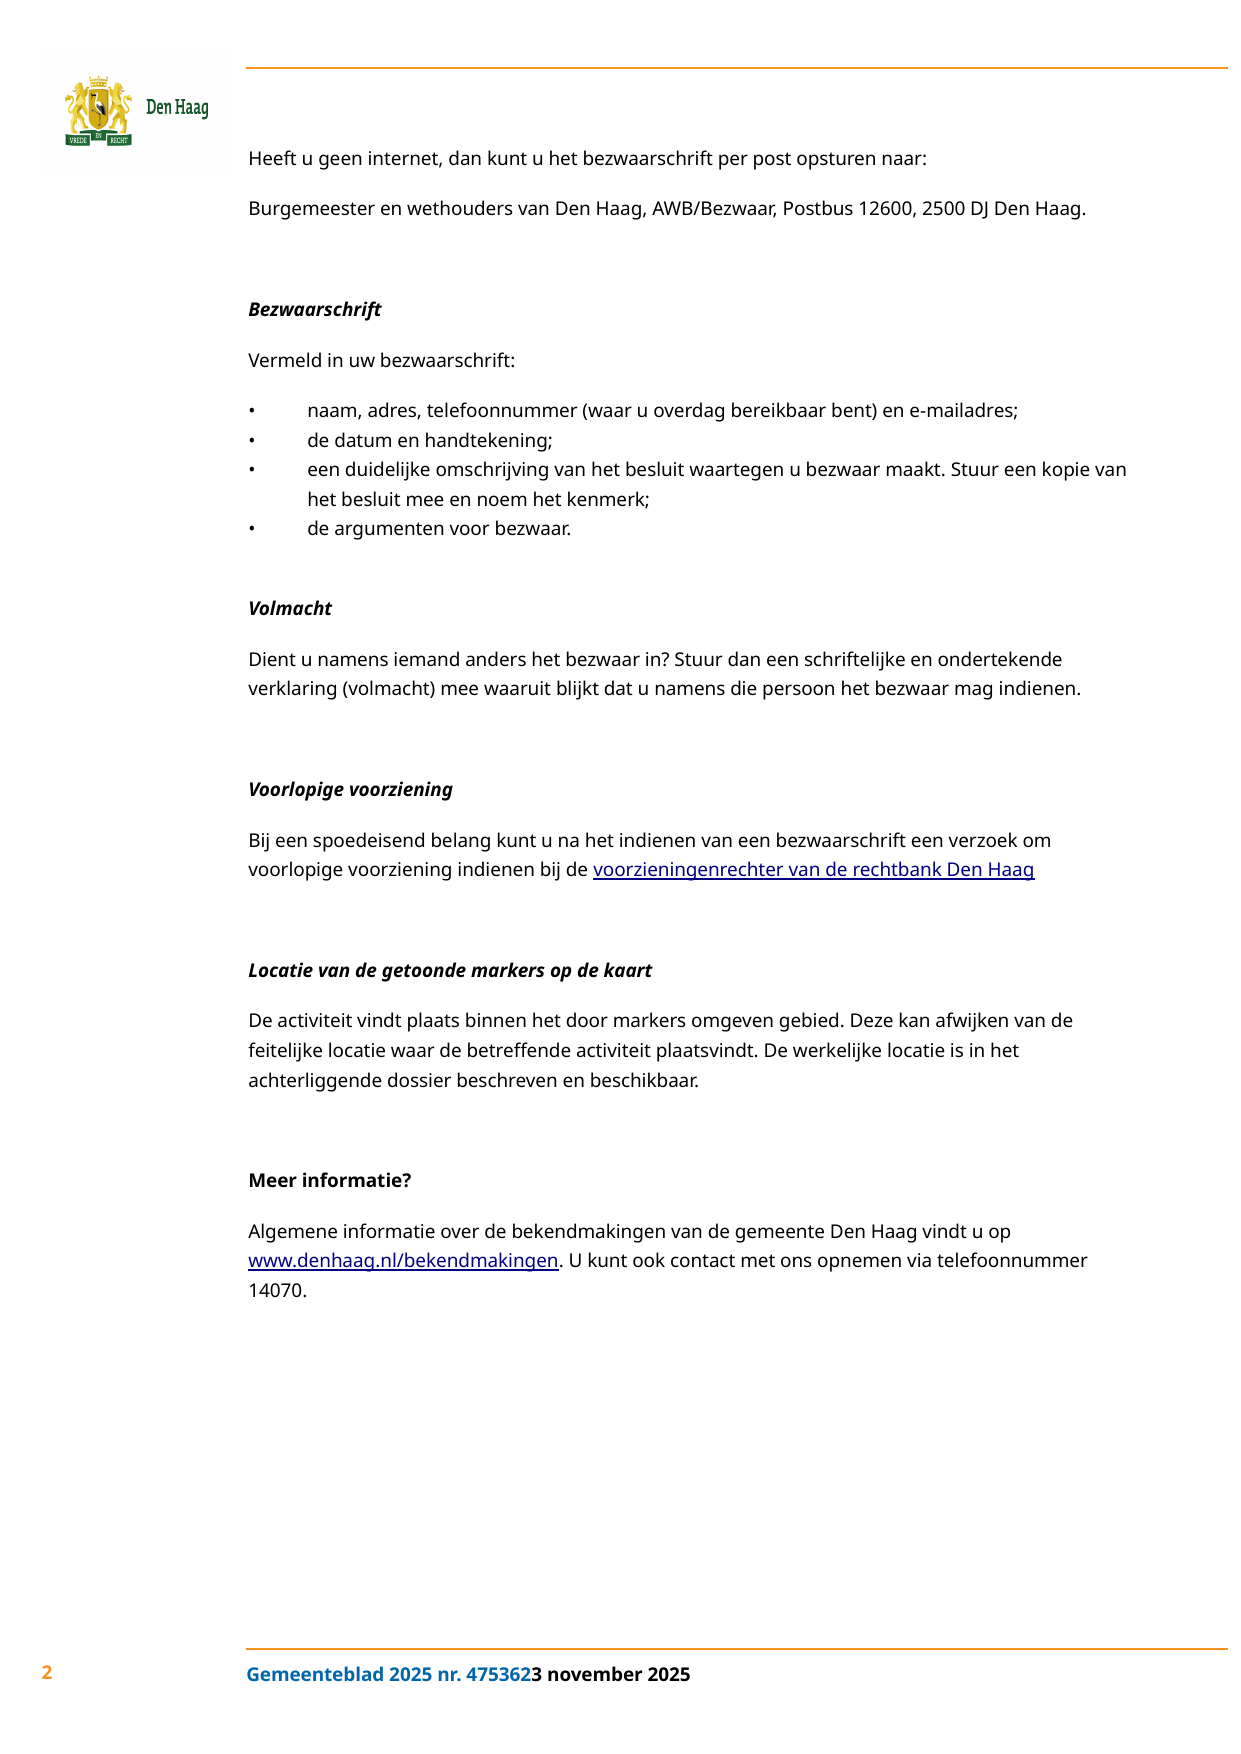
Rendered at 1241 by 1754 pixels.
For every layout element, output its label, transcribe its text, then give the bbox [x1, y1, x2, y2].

list de argumenten voor bezwaar. [248, 516, 1152, 541]
text Burgemeester en wethouders van Den Haag, AWB/Bezwaar, Postbus 12600, 2500 DJ Den Haag. [248, 196, 1152, 221]
text Voorlopige voorziening [248, 776, 1152, 802]
text Volmacht [248, 596, 1152, 621]
text Vermeld in uw bezwaarschrift: [248, 347, 1152, 373]
text Dient u namens iemand anders het bezwaar in? Stuur dan een schriftelijke en ondertekende verklaring (volmacht) mee waaruit blijkt dat u namens die persoon het bezwaar mag indienen. [248, 646, 1152, 701]
text Bezwaarschrift [248, 296, 1152, 322]
list een duidelijke omschrijving van het besluit waartegen u bezwaar maakt. Stuur een kopie van het besluit mee en noem het kenmerk; [248, 456, 1152, 512]
text Bij een spoedeisend belang kunt u na het indienen van een bezwaarschrift een verzoek om voorlopige voorziening indienen bij de voorzieningenrechter van de rechtbank Den Haag [248, 827, 1152, 882]
list naam, adres, telefoonnummer (waar u overdag bereikbaar bent) en e-mailadres; [248, 397, 1152, 423]
list de datum en handtekening; [248, 427, 1152, 453]
text Algemene informatie over de bekendmakingen van de gemeente Den Haag vindt u op www.denhaag.nl/bekendmakingen. U kunt ook contact met ons opnemen via telefoonnummer 14070. [248, 1218, 1152, 1303]
text De activiteit vindt plaats binnen het door markers omgeven gebied. Deze kan afwijken van de feitelijke locatie waar de betreffende activiteit plaatsvindt. De werkelijke locatie is in het achterliggende dossier beschreven en beschikbaar. [248, 1008, 1152, 1093]
picture [41, 47, 231, 172]
text Meer informatie? [248, 1168, 1152, 1193]
text Locatie van de getoonde markers op de kaart [248, 957, 1152, 983]
text Heeft u geen internet, dan kunt u het bezwaarschrift per post opsturen naar: [248, 145, 1152, 171]
